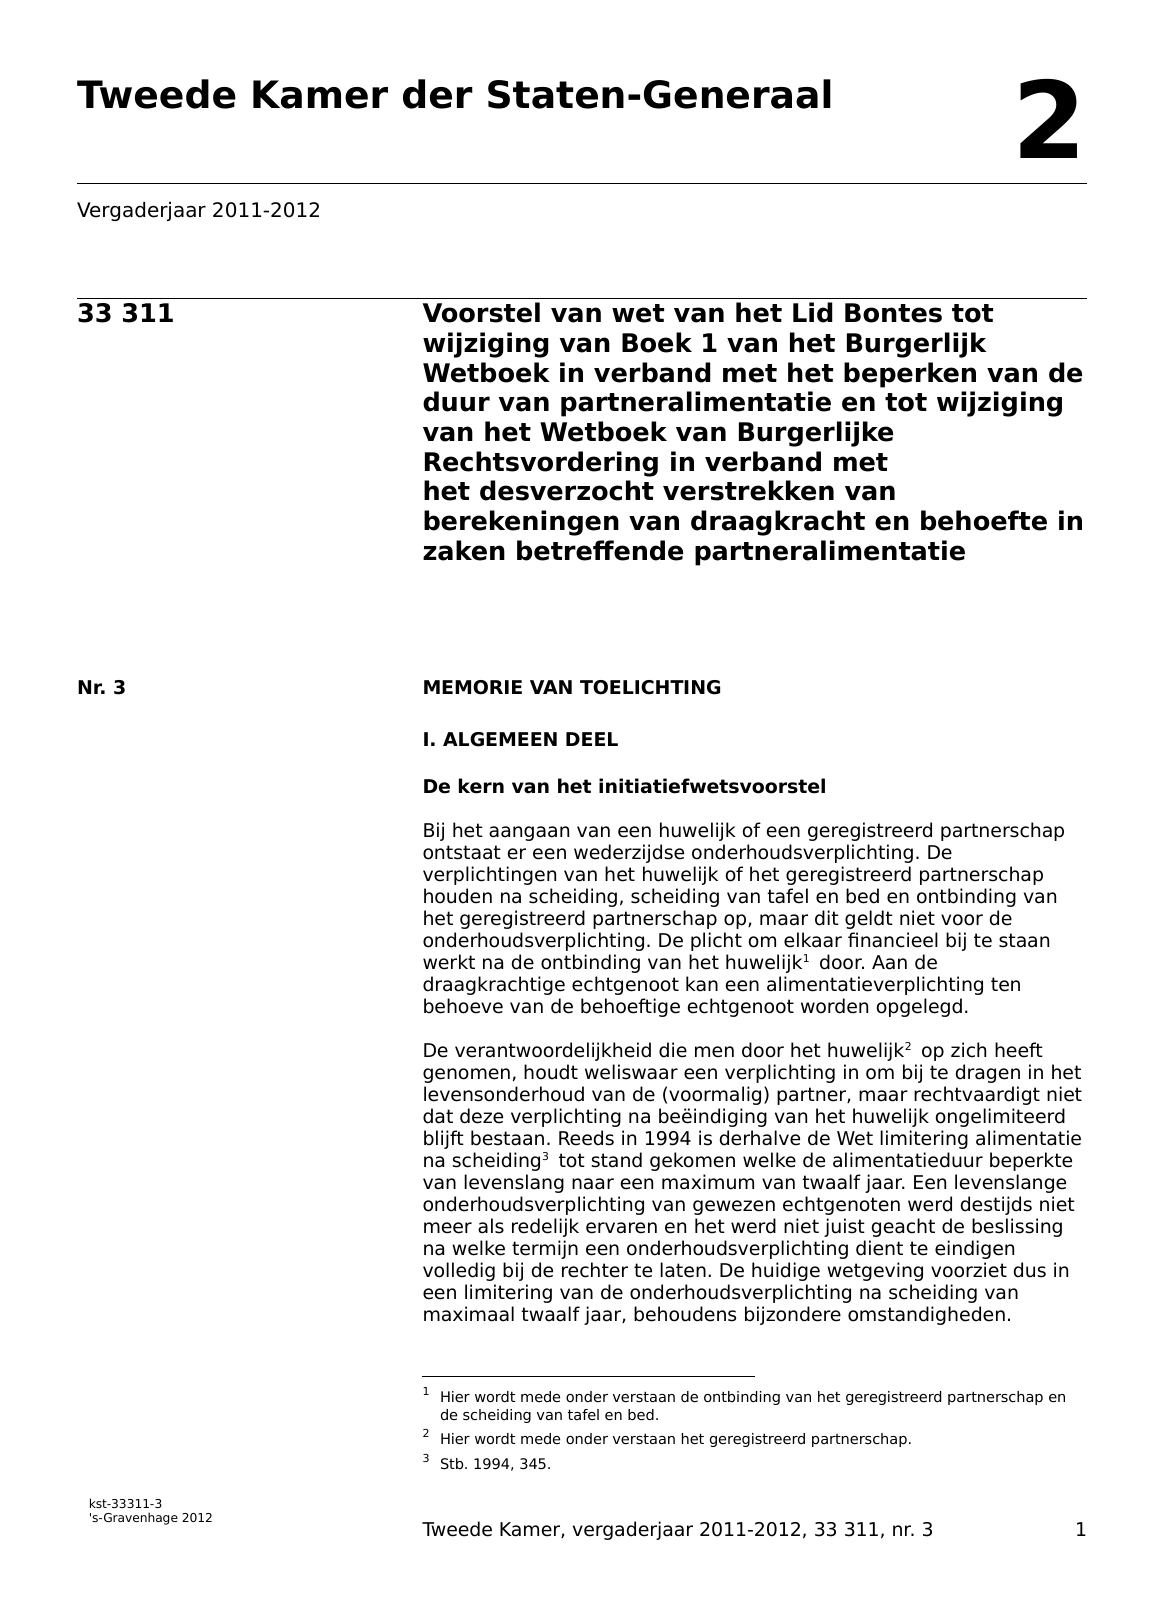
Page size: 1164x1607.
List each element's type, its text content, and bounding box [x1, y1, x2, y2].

text Hier wordt mede onder verstaan het geregistreerd partnerschap. [422, 1427, 1087, 1449]
table_header 2 [886, 59, 1087, 183]
subtitle I. ALGEMEEN DEEL [422, 729, 1087, 751]
table_cell Vergaderjaar 2011-2012 [77, 184, 1087, 298]
subtitle De kern van het initiatiefwetsvoorstel [422, 776, 1087, 798]
subtitle 33 311 Voorstel van wet van het Lid Bontes tot wijziging van Boek 1 van het Burgerlijk Wetboek in verband met het beperken van de duur van partneralimentatie en tot wijziging van het Wetboek van Burgerlijke Rechtsvordering in verband met het desverzocht verstrekken van berekeningen van draagkracht en behoefte in zaken betreffende partneralimentatie [77, 299, 1087, 566]
table_header Tweede Kamer der Staten-Generaal [77, 59, 886, 183]
subtitle Nr. 3 MEMORIE VAN TOELICHTING [77, 677, 1087, 699]
text 's-Gravenhage 2012 [88, 1511, 323, 1525]
text Hier wordt mede onder verstaan de ontbinding van het geregistreerd partnerschap en de scheiding van tafel en bed. [422, 1385, 1087, 1424]
text kst-33311-3 [88, 1497, 323, 1511]
text Bij het aangaan van een huwelijk of een geregistreerd partnerschap ontstaat er een wederzijdse onderhoudsverplichting. De verplichtingen van het huwelijk of het geregistreerd partnerschap houden na scheiding, scheiding van tafel en bed en ontbinding van het geregistreerd partnerschap op, maar dit geldt niet voor de onderhoudsverplichting. De plicht om elkaar financieel bij te staan werkt na de ontbinding van het huwelijk door. Aan de draagkrachtige echtgenoot kan een alimentatieverplichting ten behoeve van de behoeftige echtgenoot worden opgelegd. [422, 820, 1087, 1018]
text Stb. 1994, 345. [422, 1452, 1087, 1474]
text De verantwoordelijkheid die men door het huwelijk op zich heeft genomen, houdt weliswaar een verplichting in om bij te dragen in het levensonderhoud van de (voormalig) partner, maar rechtvaardigt niet dat deze verplichting na beëindiging van het huwelijk ongelimiteerd blijft bestaan. Reeds in 1994 is derhalve de Wet limitering alimentatie na scheiding tot stand gekomen welke de alimentatieduur beperkte van levenslang naar een maximum van twaalf jaar. Een levenslange onderhoudsverplichting van gewezen echtgenoten werd destijds niet meer als redelijk ervaren en het werd niet juist geacht de beslissing na welke termijn een onderhoudsverplichting dient te eindigen volledig bij de rechter te laten. De huidige wetgeving voorziet dus in een limitering van de onderhoudsverplichting na scheiding van maximaal twaalf jaar, behoudens bijzondere omstandigheden. [422, 1040, 1087, 1326]
